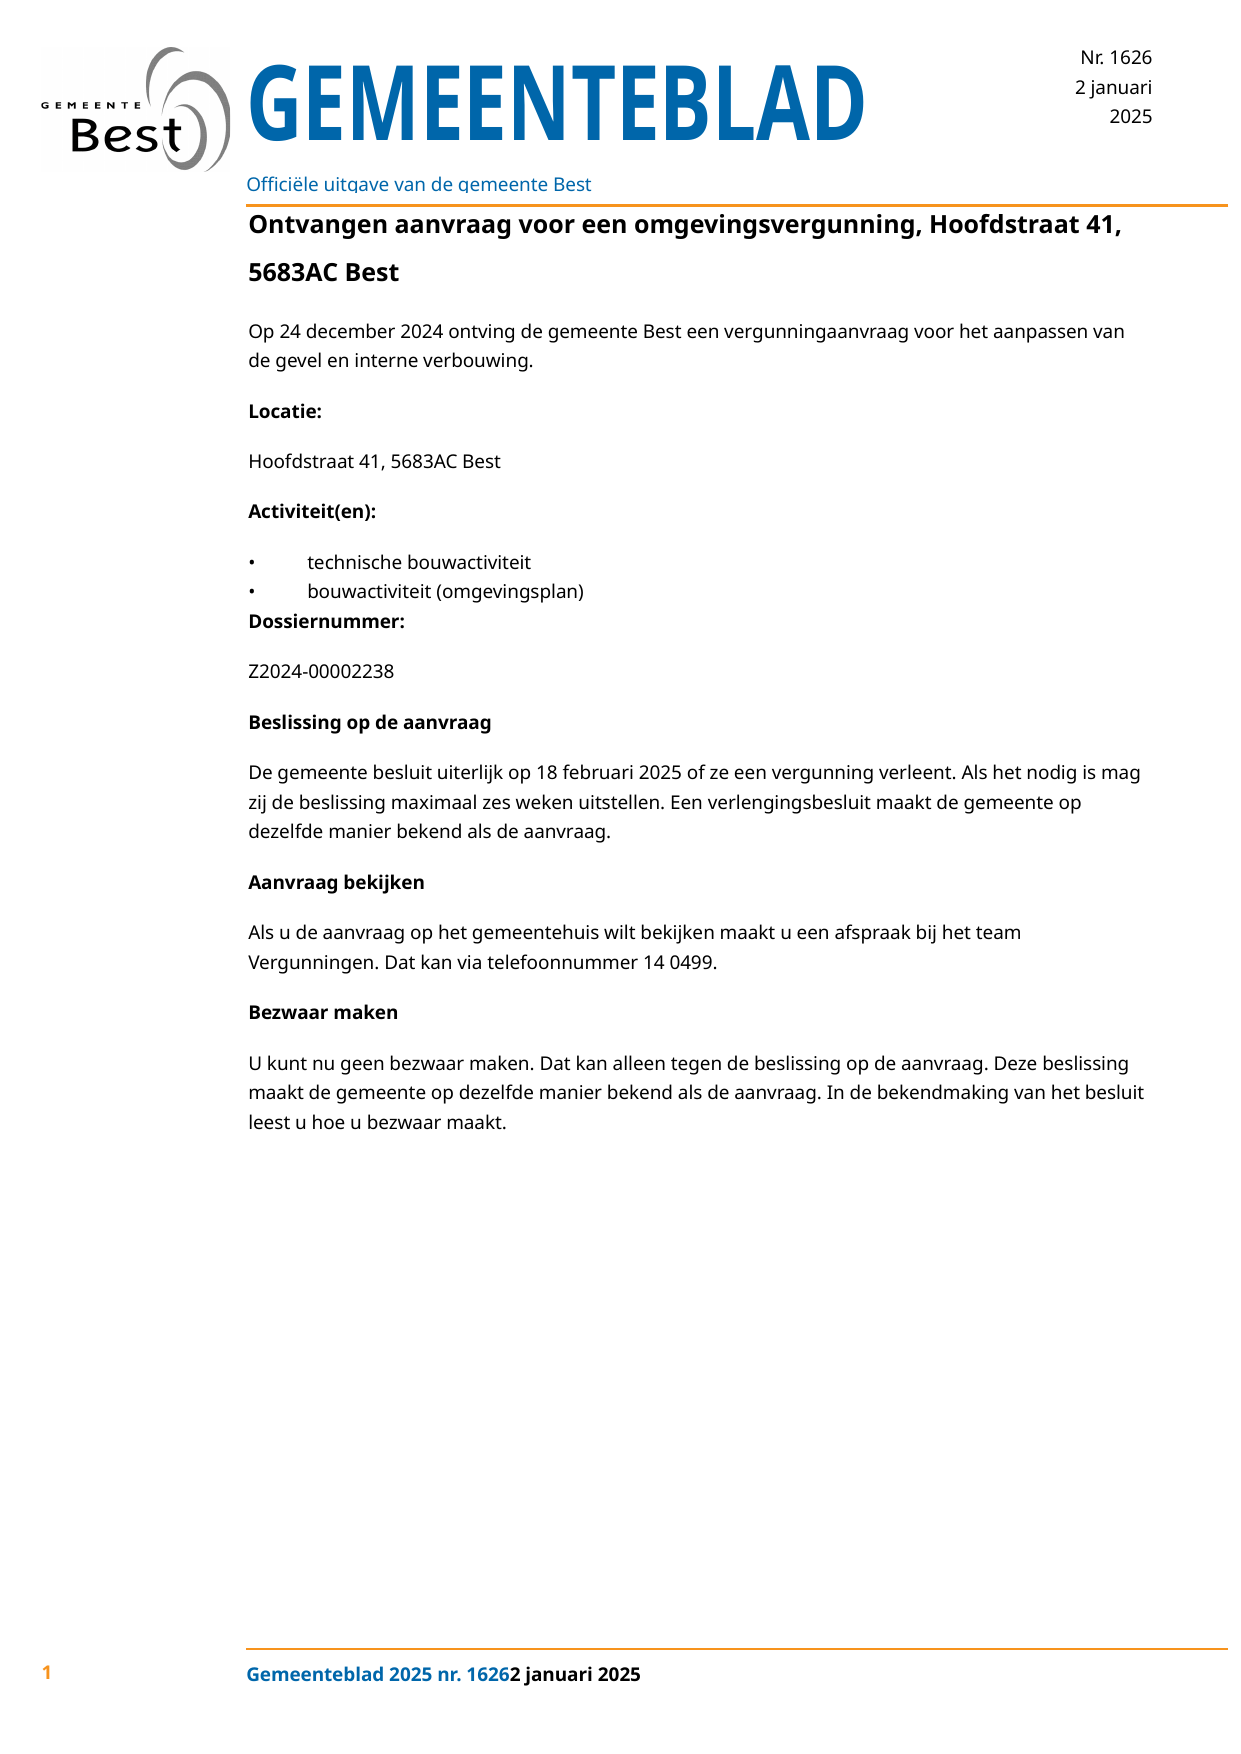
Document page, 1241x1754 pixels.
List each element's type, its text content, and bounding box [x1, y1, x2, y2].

picture [41, 47, 231, 172]
text Ontvangen aanvraag voor een omgevingsvergunning, Hoofdstraat 41, 5683AC Best [248, 207, 1152, 288]
text Locatie: [248, 398, 1152, 424]
text Activiteit(en): [248, 499, 1152, 524]
list technische bouwactiviteit [248, 549, 1152, 575]
list bouwactiviteit (omgevingsplan) [248, 579, 1152, 604]
text U kunt nu geen bezwaar maken. Dat kan alleen tegen de beslissing op de aanvraag. Deze beslissing maakt de gemeente op dezelfde manier bekend als de aanvraag. In de bekendmaking van het besluit leest u hoe u bezwaar maakt. [248, 1050, 1152, 1135]
text Aanvraag bekijken [248, 869, 1152, 895]
text Z2024-00002238 [248, 659, 1152, 684]
text Hoofdstraat 41, 5683AC Best [248, 448, 1152, 474]
text Als u de aanvraag op het gemeentehuis wilt bekijken maakt u een afspraak bij het team Vergunningen. Dat kan via telefoonnummer 14 0499. [248, 919, 1152, 975]
text Beslissing op de aanvraag [248, 709, 1152, 735]
text Bezwaar maken [248, 999, 1152, 1025]
text Dossiernummer: [248, 608, 1152, 634]
text De gemeente besluit uiterlijk op 18 februari 2025 of ze een vergunning verleent. Als het nodig is mag zij de beslissing maximaal zes weken uitstellen. Een verlengingsbesluit maakt de gemeente op dezelfde manier bekend als de aanvraag. [248, 759, 1152, 844]
text Op 24 december 2024 ontving de gemeente Best een vergunningaanvraag voor het aanpassen van de gevel en interne verbouwing. [248, 318, 1152, 373]
